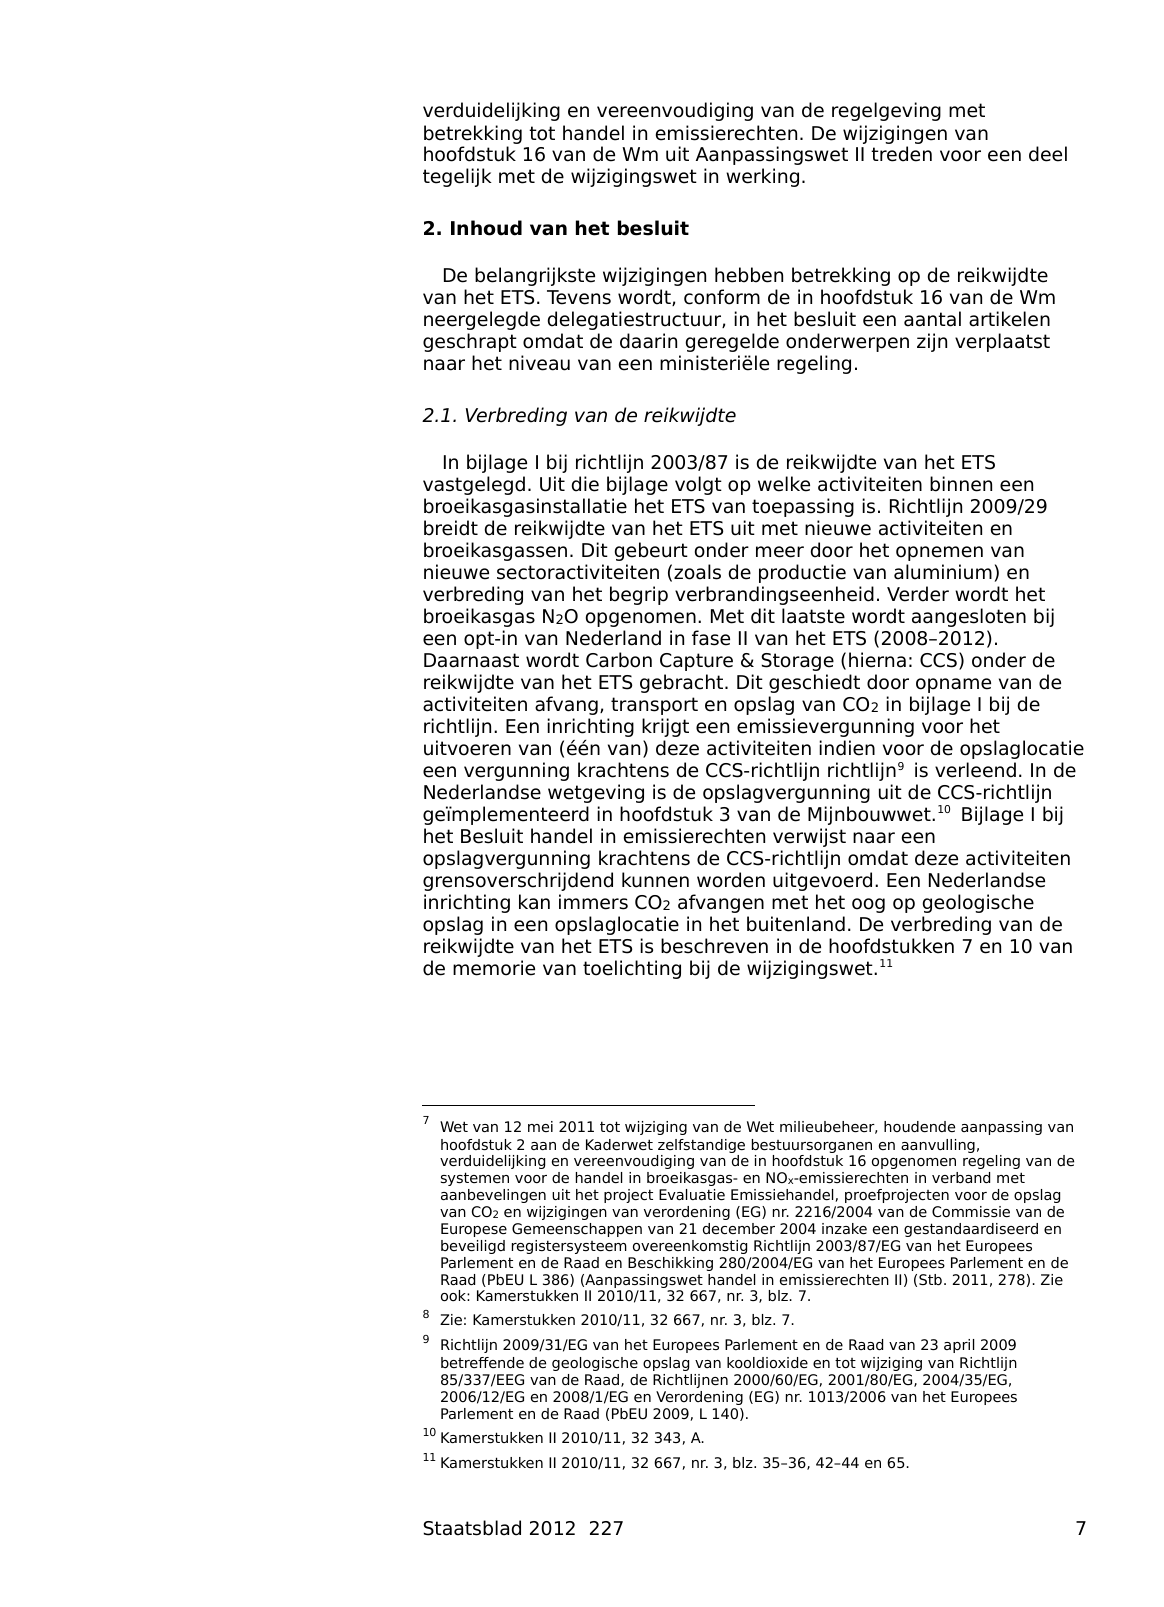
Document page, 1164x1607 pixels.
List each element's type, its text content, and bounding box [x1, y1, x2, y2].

text Wet van 12 mei 2011 tot wijziging van de Wet milieubeheer, houdende aanpassing van hoofdstuk 2 aan de Kaderwet zelfstandige bestuursorganen en aanvulling, verduidelijking en vereenvoudiging van de in hoofdstuk 16 opgenomen regeling van de systemen voor de handel in broeikasgas- en NOx-emissierechten in verband met aanbevelingen uit het project Evaluatie Emissiehandel, proefprojecten voor de opslag van CO2 en wijzigingen van verordening (EG) nr. 2216/2004 van de Commissie van de Europese Gemeenschappen van 21 december 2004 inzake een gestandaardiseerd en beveiligd registersysteem overeenkomstig Richtlijn 2003/87/EG van het Europees Parlement en de Raad en Beschikking 280/2004/EG van het Europees Parlement en de Raad (PbEU L 386) (Aanpassingswet handel in emissierechten II) (Stb. 2011, 278). Zie ook: Kamerstukken II 2010/11, 32 667, nr. 3, blz. 7. [422, 1114, 1087, 1305]
text Zie: Kamerstukken 2010/11, 32 667, nr. 3, blz. 7. [422, 1308, 1087, 1330]
text verduidelijking en vereenvoudiging van de regelgeving met betrekking tot handel in emissierechten. De wijzigingen van hoofdstuk 16 van de Wm uit Aanpassingswet II treden voor een deel tegelijk met de wijzigingswet in werking. [422, 100, 1087, 188]
text De belangrijkste wijzigingen hebben betrekking op de reikwijdte van het ETS. Tevens wordt, conform de in hoofdstuk 16 van de Wm neergelegde delegatiestructuur, in het besluit een aantal artikelen geschrapt omdat de daarin geregelde onderwerpen zijn verplaatst naar het niveau van een ministeriële regeling. [422, 265, 1087, 375]
text In bijlage I bij richtlijn 2003/87 is de reikwijdte van het ETS vastgelegd. Uit die bijlage volgt op welke activiteiten binnen een broeikasgasinstallatie het ETS van toepassing is. Richtlijn 2009/29 breidt de reikwijdte van het ETS uit met nieuwe activiteiten en broeikasgassen. Dit gebeurt onder meer door het opnemen van nieuwe sectoractiviteiten (zoals de productie van aluminium) en verbreding van het begrip verbrandingseenheid. Verder wordt het broeikasgas N2O opgenomen. Met dit laatste wordt aangesloten bij een opt-in van Nederland in fase II van het ETS (2008–2012). Daarnaast wordt Carbon Capture & Storage (hierna: CCS) onder de reikwijdte van het ETS gebracht. Dit geschiedt door opname van de activiteiten afvang, transport en opslag van CO2 in bijlage I bij de richtlijn. Een inrichting krijgt een emissievergunning voor het uitvoeren van (één van) deze activiteiten indien voor de opslaglocatie een vergunning krachtens de CCS-richtlijn richtlijn is verleend. In de Nederlandse wetgeving is de opslagvergunning uit de CCS-richtlijn geïmplementeerd in hoofdstuk 3 van de Mijnbouwwet. Bijlage I bij het Besluit handel in emissierechten verwijst naar een opslagvergunning krachtens de CCS-richtlijn omdat deze activiteiten grensoverschrijdend kunnen worden uitgevoerd. Een Nederlandse inrichting kan immers CO2 afvangen met het oog op geologische opslag in een opslaglocatie in het buitenland. De verbreding van de reikwijdte van het ETS is beschreven in de hoofdstukken 7 en 10 van de memorie van toelichting bij de wijzigingswet. [422, 452, 1087, 980]
subtitle 2. Inhoud van het besluit [422, 218, 1087, 240]
text Kamerstukken II 2010/11, 32 667, nr. 3, blz. 35–36, 42–44 en 65. [422, 1451, 1087, 1473]
text Kamerstukken II 2010/11, 32 343, A. [422, 1426, 1087, 1448]
text Richtlijn 2009/31/EG van het Europees Parlement en de Raad van 23 april 2009 betreffende de geologische opslag van kooldioxide en tot wijziging van Richtlijn 85/337/EEG van de Raad, de Richtlijnen 2000/60/EG, 2001/80/EG, 2004/35/EG, 2006/12/EG en 2008/1/EG en Verordening (EG) nr. 1013/2006 van het Europees Parlement en de Raad (PbEU 2009, L 140). [422, 1333, 1087, 1423]
subtitle 2.1. Verbreding van de reikwijdte [422, 405, 1087, 427]
